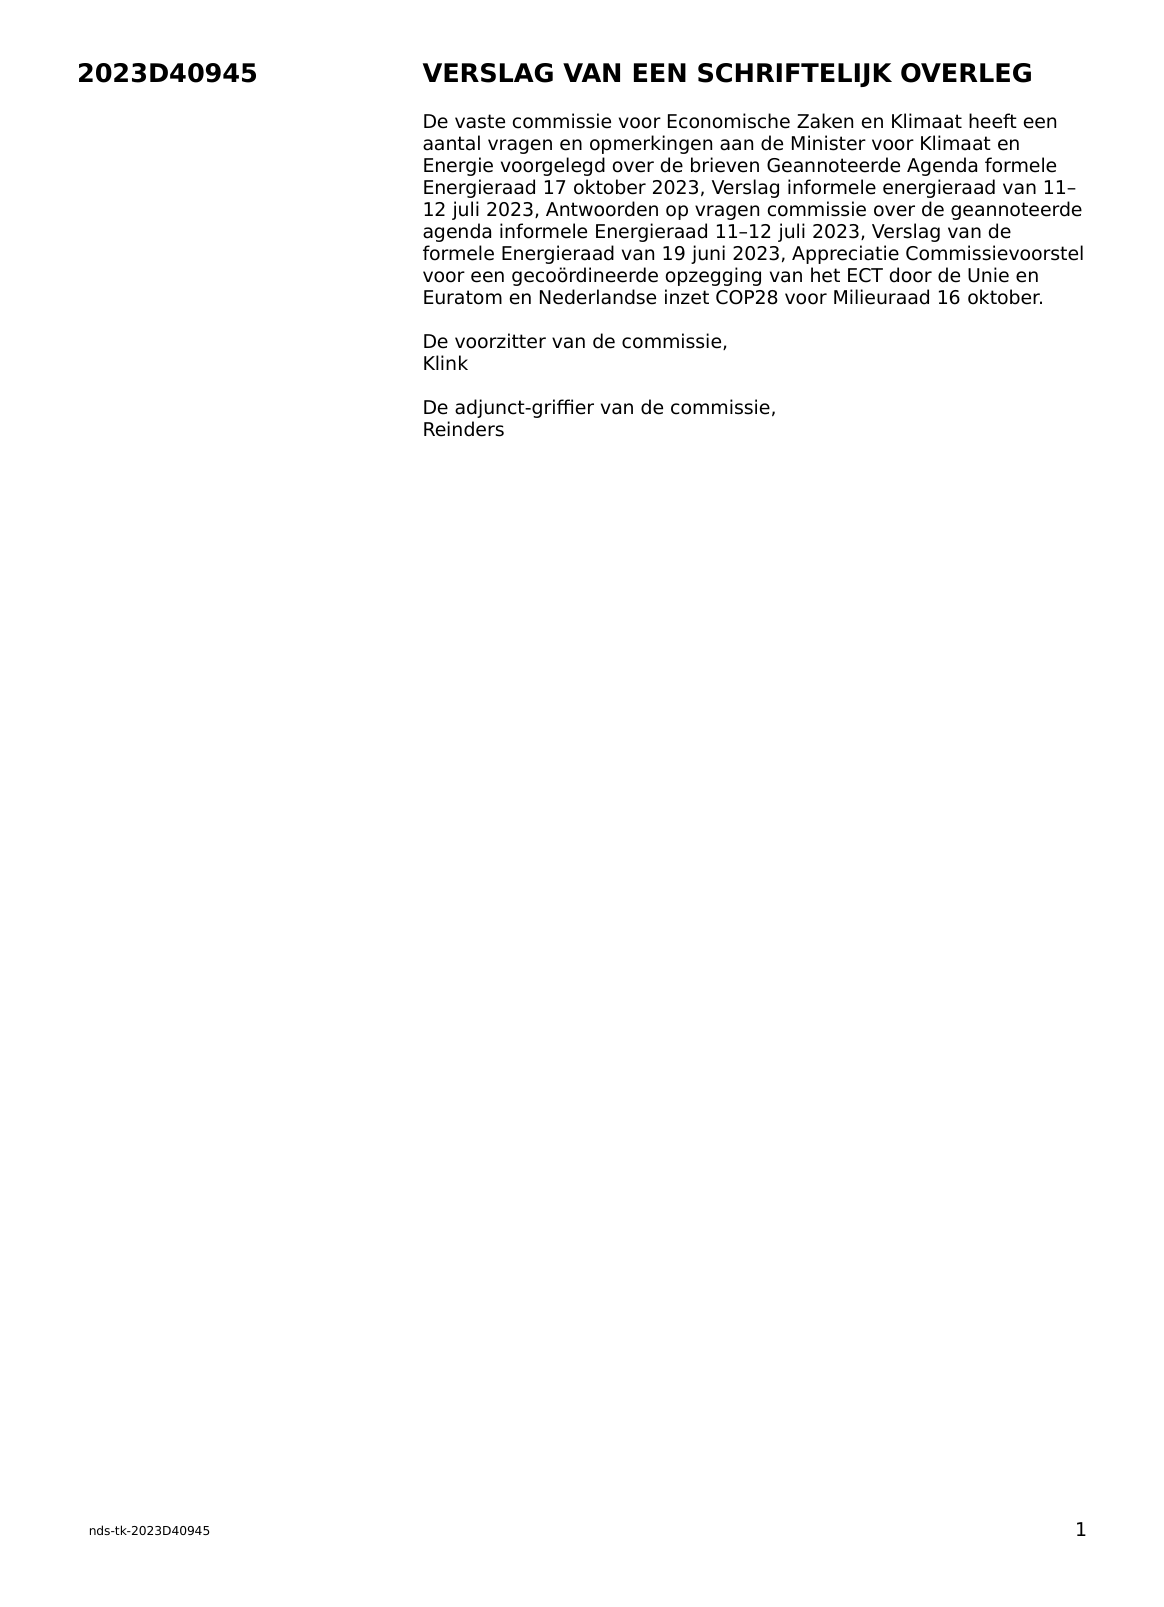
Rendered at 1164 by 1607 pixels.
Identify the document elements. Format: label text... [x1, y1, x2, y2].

text Klink [422, 353, 1087, 375]
text nds-tk-2023D40945 [88, 1524, 323, 1538]
text De voorzitter van de commissie, [422, 331, 1087, 353]
text 2023D40945 VERSLAG VAN EEN SCHRIFTELIJK OVERLEG [77, 59, 1087, 89]
text De adjunct-griffier van de commissie, [422, 397, 1087, 419]
text Reinders [422, 419, 1087, 441]
text De vaste commissie voor Economische Zaken en Klimaat heeft een aantal vragen en opmerkingen aan de Minister voor Klimaat en Energie voorgelegd over de brieven Geannoteerde Agenda formele Energieraad 17 oktober 2023, Verslag informele energieraad van 11–12 juli 2023, Antwoorden op vragen commissie over de geannoteerde agenda informele Energieraad 11–12 juli 2023, Verslag van de formele Energieraad van 19 juni 2023, Appreciatie Commissievoorstel voor een gecoördineerde opzegging van het ECT door de Unie en Euratom en Nederlandse inzet COP28 voor Milieuraad 16 oktober. [422, 111, 1087, 309]
